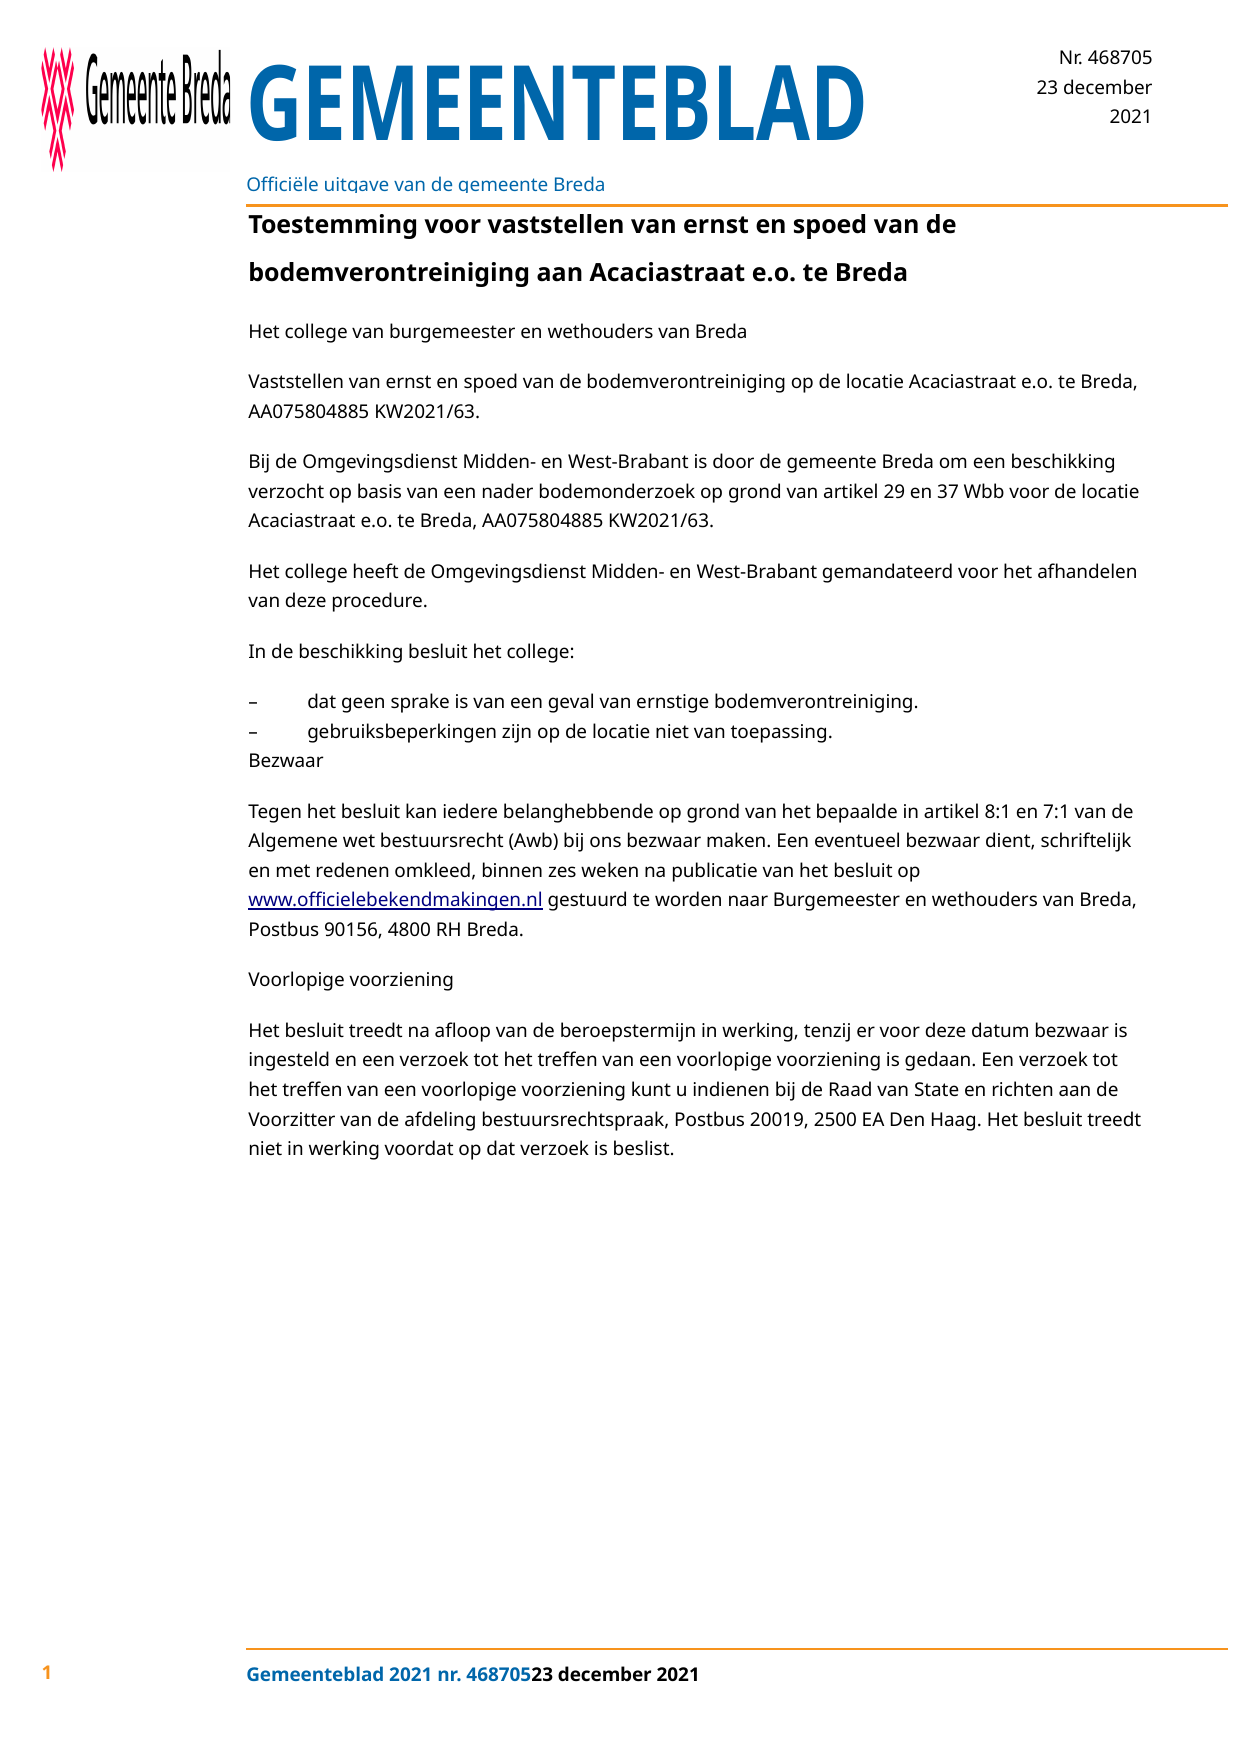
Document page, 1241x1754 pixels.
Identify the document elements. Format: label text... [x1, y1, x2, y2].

text Het college van burgemeester en wethouders van Breda [248, 318, 1152, 344]
text Toestemming voor vaststellen van ernst en spoed van de bodemverontreiniging aan Acaciastraat e.o. te Breda [248, 207, 1152, 288]
text Voorlopige voorziening [248, 967, 1152, 992]
list gebruiksbeperkingen zijn op de locatie niet van toepassing. [248, 718, 1152, 744]
text Het college heeft de Omgevingsdienst Midden- en West-Brabant gemandateerd voor het afhandelen van deze procedure. [248, 558, 1152, 613]
list dat geen sprake is van een geval van ernstige bodemverontreiniging. [248, 688, 1152, 714]
text Bezwaar [248, 747, 1152, 773]
text Bij de Omgevingsdienst Midden- en West-Brabant is door de gemeente Breda om een beschikking verzocht op basis van een nader bodemonderzoek op grond van artikel 29 en 37 Wbb voor de locatie Acaciastraat e.o. te Breda, AA075804885 KW2021/63. [248, 448, 1152, 533]
text Vaststellen van ernst en spoed van de bodemverontreiniging op de locatie Acaciastraat e.o. te Breda, AA075804885 KW2021/63. [248, 368, 1152, 424]
text Het besluit treedt na afloop van de beroepstermijn in werking, tenzij er voor deze datum bezwaar is ingesteld en een verzoek tot het treffen van een voorlopige voorziening is gedaan. Een verzoek tot het treffen van een voorlopige voorziening kunt u indienen bij de Raad van State en richten aan de Voorzitter van de afdeling bestuursrechtspraak, Postbus 20019, 2500 EA Den Haag. Het besluit treedt niet in werking voordat op dat verzoek is beslist. [248, 1017, 1152, 1161]
text Tegen het besluit kan iedere belanghebbende op grond van het bepaalde in artikel 8:1 en 7:1 van de Algemene wet bestuursrecht (Awb) bij ons bezwaar maken. Een eventueel bezwaar dient, schriftelijk en met redenen omkleed, binnen zes weken na publicatie van het besluit op www.officielebekendmakingen.nl gestuurd te worden naar Burgemeester en wethouders van Breda, Postbus 90156, 4800 RH Breda. [248, 798, 1152, 942]
text In de beschikking besluit het college: [248, 638, 1152, 664]
picture [41, 47, 231, 172]
